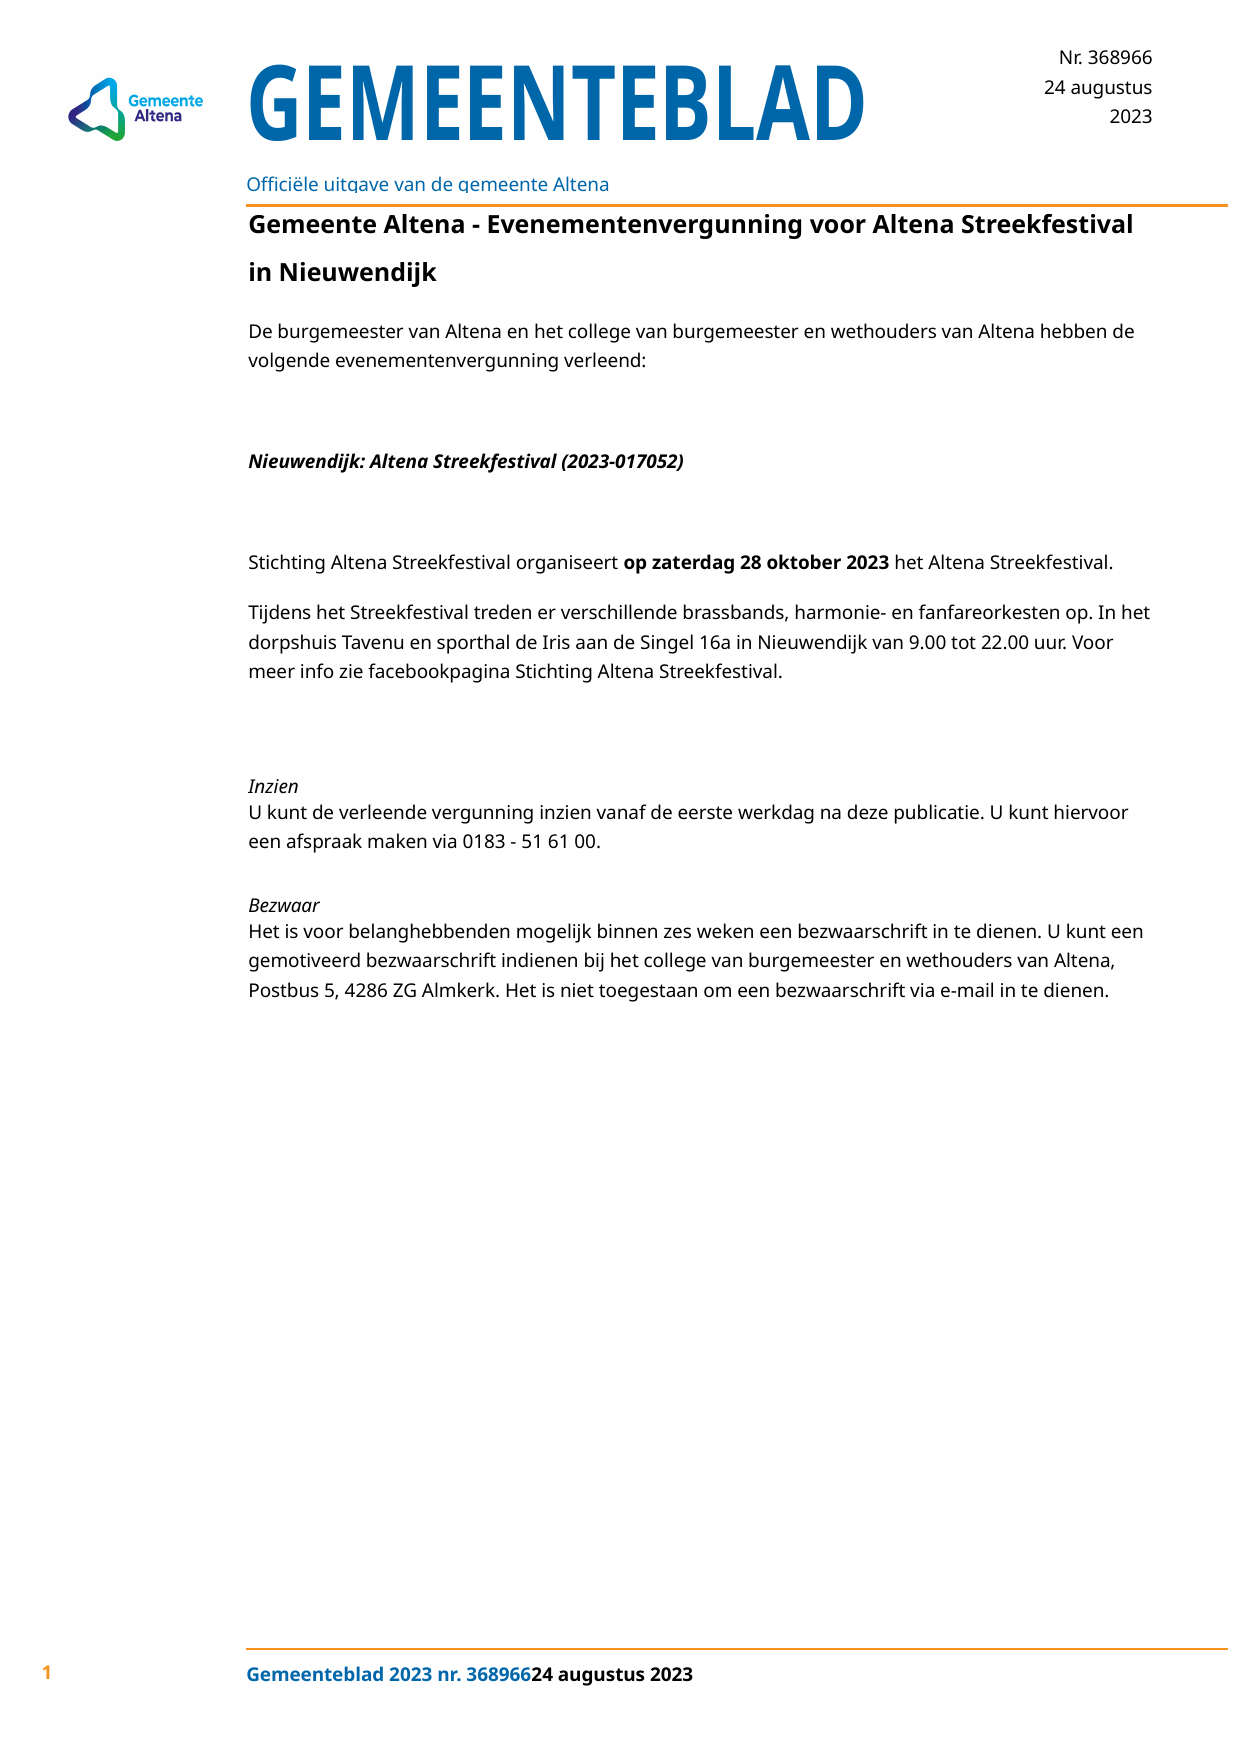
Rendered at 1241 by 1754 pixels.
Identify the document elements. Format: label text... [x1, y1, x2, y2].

text Tijdens het Streekfestival treden er verschillende brassbands, harmonie- en fanfareorkesten op. In het dorpshuis Tavenu en sporthal de Iris aan de Singel 16a in Nieuwendijk van 9.00 tot 22.00 uur. Voor meer info zie facebookpagina Stichting Altena Streekfestival. [248, 599, 1152, 684]
text Stichting Altena Streekfestival organiseert op zaterdag 28 oktober 2023 het Altena Streekfestival. [248, 549, 1152, 575]
text De burgemeester van Altena en het college van burgemeester en wethouders van Altena hebben de volgende evenementenvergunning verleend: [248, 318, 1152, 373]
text U kunt de verleende vergunning inzien vanaf de eerste werkdag na deze publicatie. U kunt hiervoor een afspraak maken via 0183 - 51 61 00. [248, 799, 1152, 854]
text Bezwaar [248, 892, 1152, 918]
picture [41, 47, 231, 172]
text Het is voor belanghebbenden mogelijk binnen zes weken een bezwaarschrift in te dienen. U kunt een gemotiveerd bezwaarschrift indienen bij het college van burgemeester en wethouders van Altena, Postbus 5, 4286 ZG Almkerk. Het is niet toegestaan om een bezwaarschrift via e-mail in te dienen. [248, 918, 1152, 1003]
text Inzien [248, 773, 1152, 799]
text Gemeente Altena - Evenementenvergunning voor Altena Streekfestival in Nieuwendijk [248, 207, 1152, 288]
text Nieuwendijk: Altena Streekfestival (2023-017052) [248, 448, 1152, 474]
